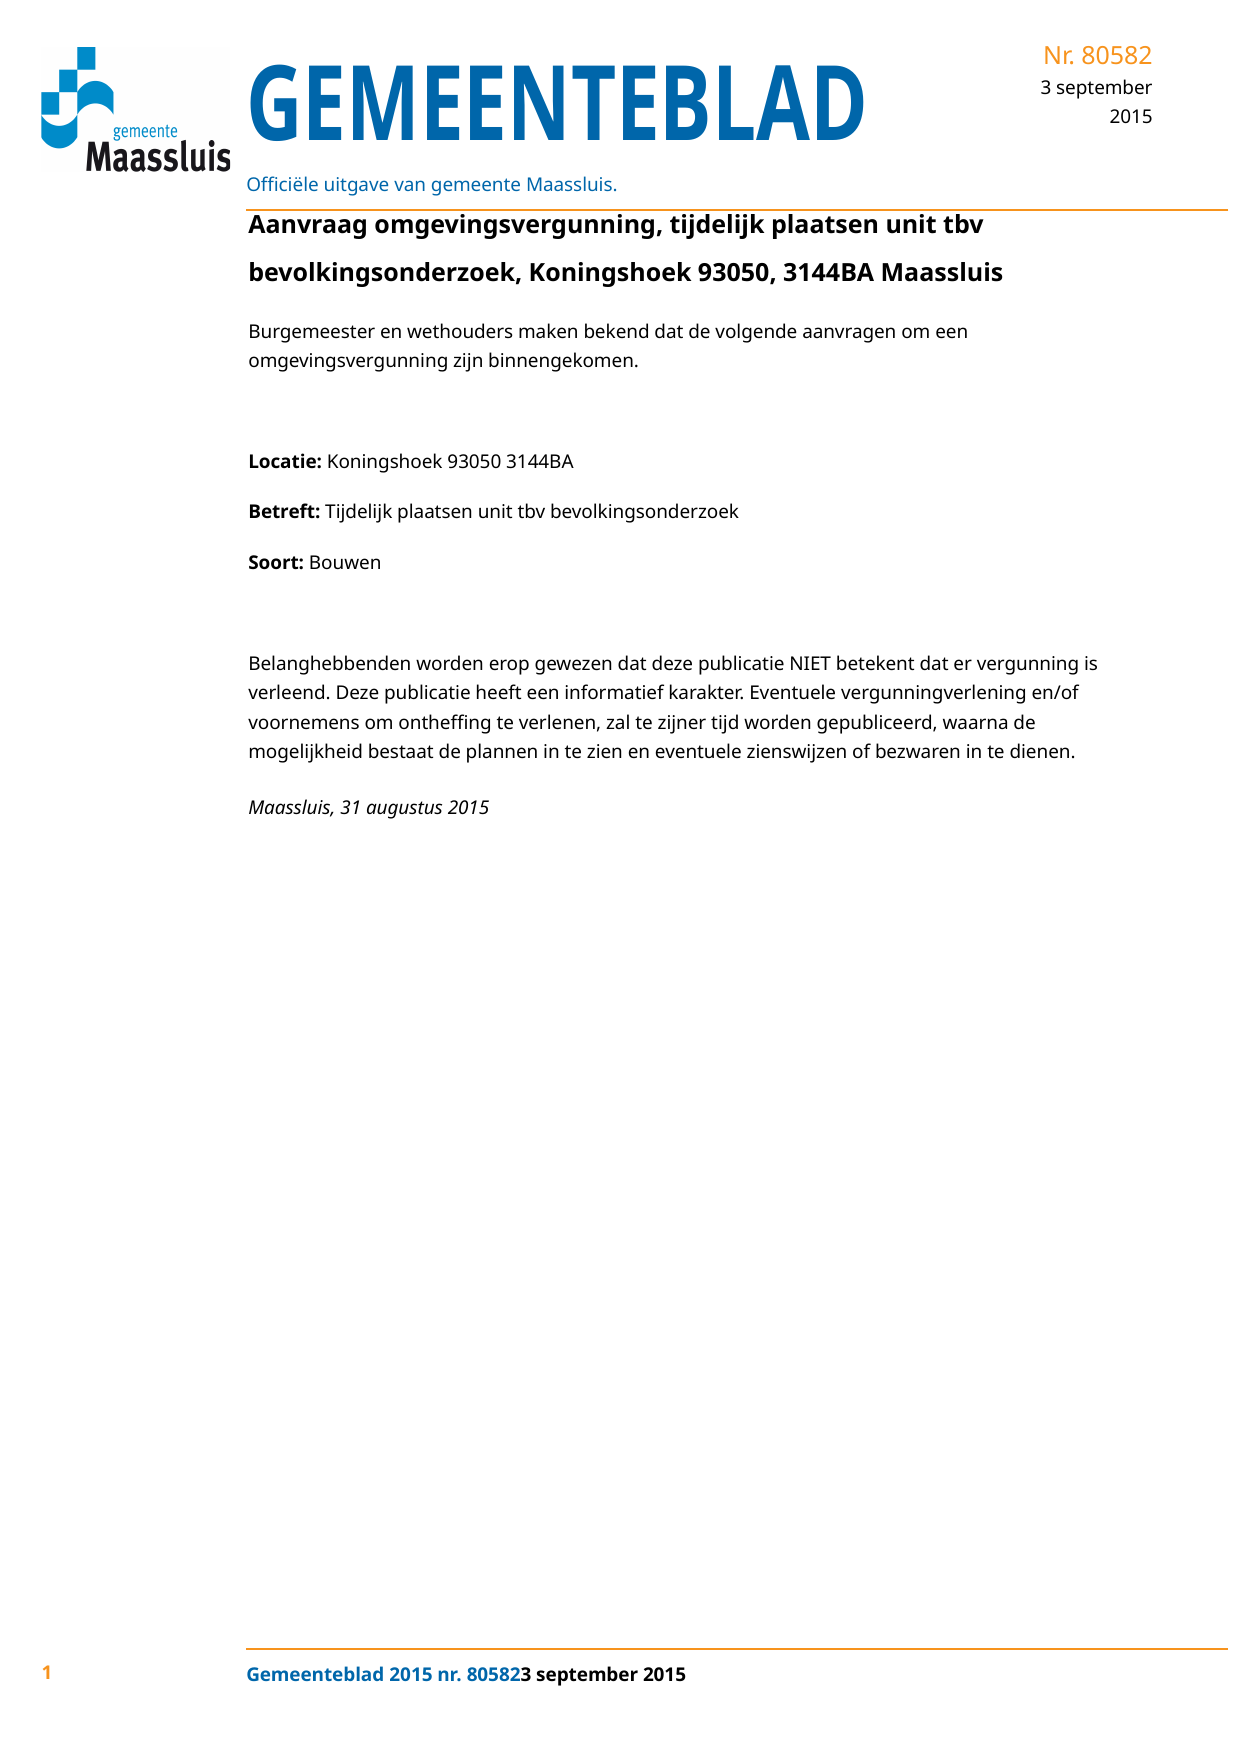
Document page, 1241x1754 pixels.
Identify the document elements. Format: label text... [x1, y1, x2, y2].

text Belanghebbenden worden erop gewezen dat deze publicatie NIET betekent dat er vergunning is verleend. Deze publicatie heeft een informatief karakter. Eventuele vergunningverlening en/of voornemens om ontheffing te verlenen, zal te zijner tijd worden gepubliceerd, waarna de mogelijkheid bestaat de plannen in te zien en eventuele zienswijzen of bezwaren in te dienen. [248, 650, 1152, 764]
text Soort: Bouwen [248, 549, 1152, 575]
text Maassluis, 31 augustus 2015 [248, 794, 1152, 820]
text Aanvraag omgevingsvergunning, tijdelijk plaatsen unit tbv bevolkingsonderzoek, Koningshoek 93050, 3144BA Maassluis [248, 211, 1152, 288]
text Burgemeester en wethouders maken bekend dat de volgende aanvragen om een omgevingsvergunning zijn binnengekomen. [248, 318, 1152, 373]
text Locatie: Koningshoek 93050 3144BA [248, 448, 1152, 474]
picture [41, 47, 231, 172]
picture [41, 47, 77, 92]
text Betreft: Tijdelijk plaatsen unit tbv bevolkingsonderzoek [248, 499, 1152, 524]
